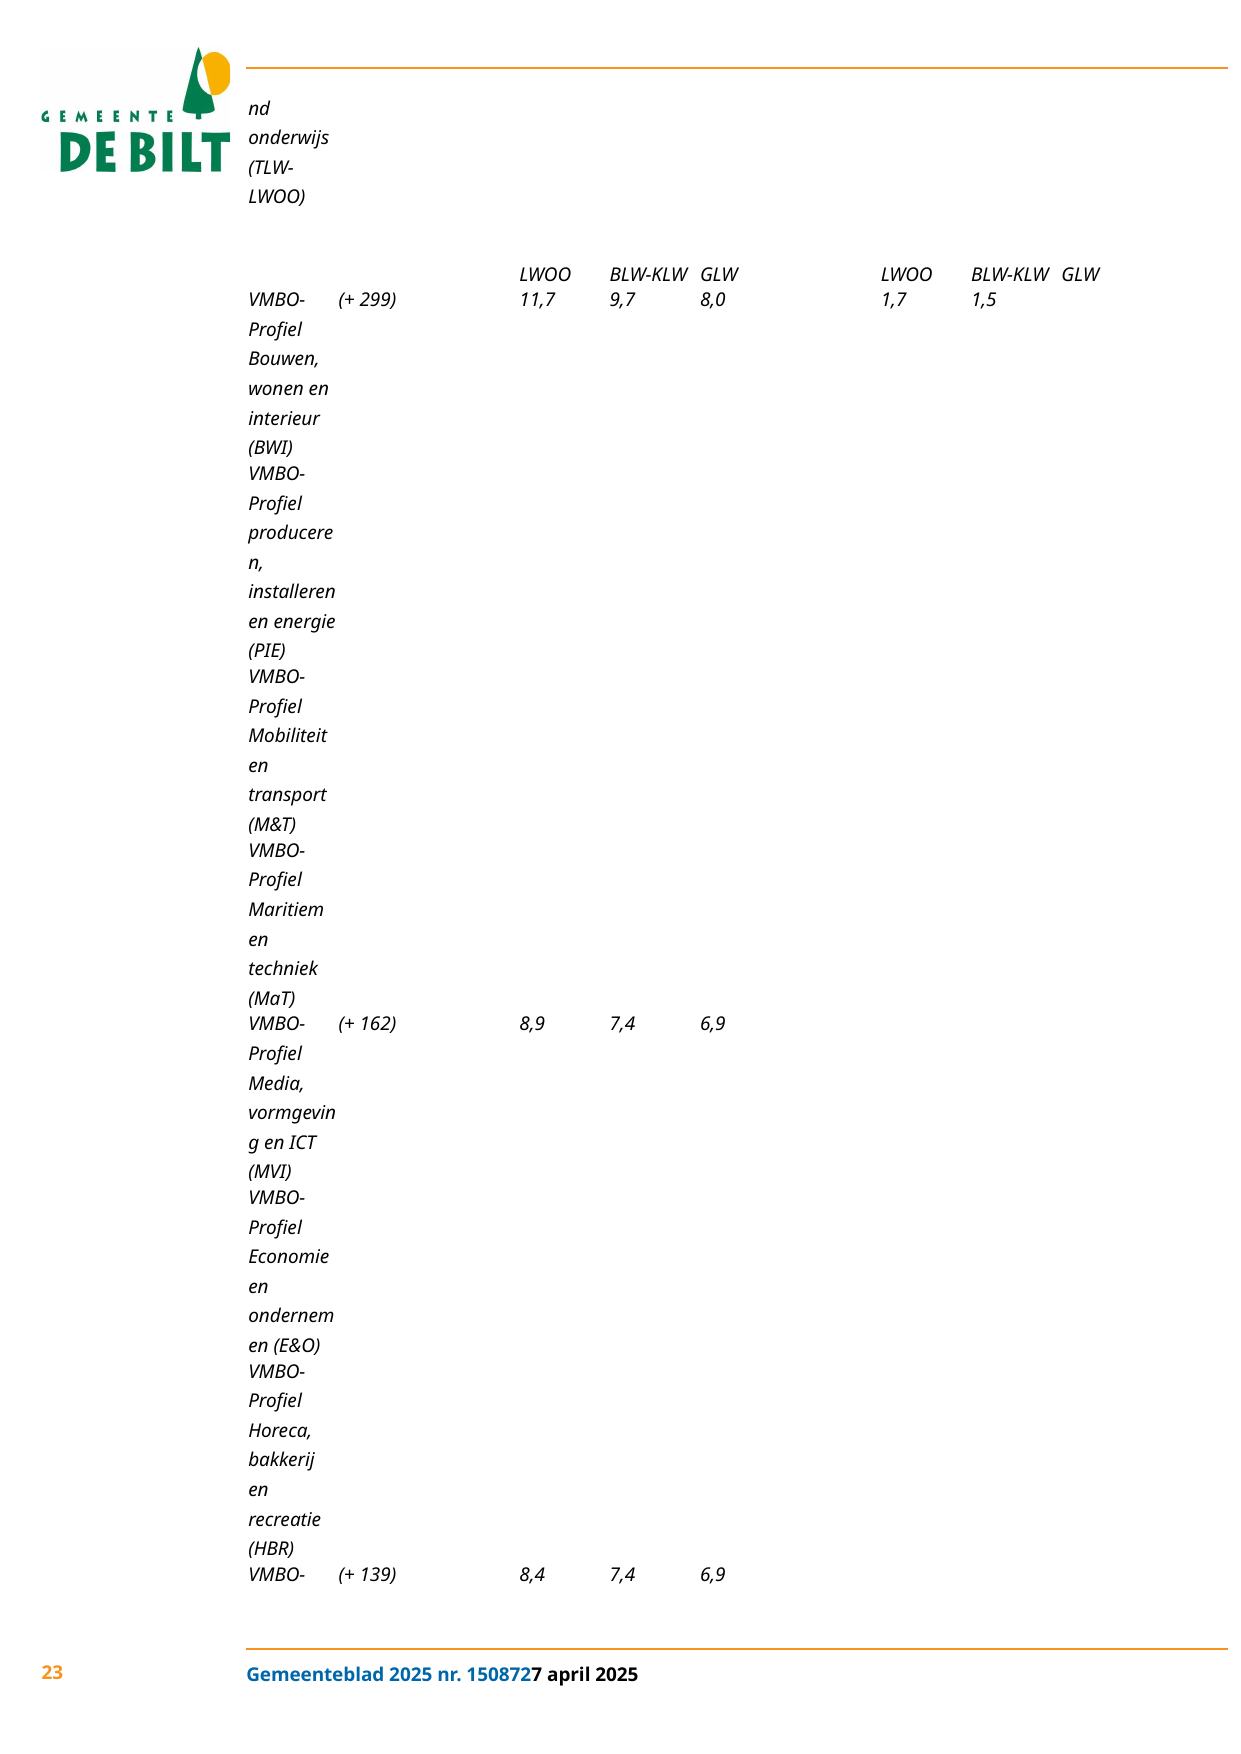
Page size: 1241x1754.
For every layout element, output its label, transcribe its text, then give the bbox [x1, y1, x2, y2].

table_cell [519, 95, 790, 209]
table_cell [1061, 235, 1152, 261]
table_cell [429, 261, 519, 286]
table_cell [790, 1011, 881, 1184]
table_cell 8,0 [700, 286, 790, 1011]
table_cell [429, 663, 519, 837]
table_cell [790, 460, 881, 663]
table_cell [429, 1561, 519, 1587]
table_cell [700, 235, 790, 261]
table_cell [790, 663, 881, 837]
table_cell 7,4 [609, 1561, 700, 1587]
picture [41, 47, 231, 172]
table_cell 6,9 [700, 1561, 790, 1587]
table_cell 1,7 [881, 286, 971, 1587]
table_cell 1,5 [971, 286, 1152, 1587]
table_cell [248, 235, 338, 261]
table_cell [881, 209, 971, 235]
table_cell 7,4 [609, 1011, 700, 1561]
table_cell (+ 299) [338, 286, 429, 1011]
table_cell [790, 209, 881, 235]
table_cell - [338, 95, 429, 209]
table_cell [971, 209, 1061, 235]
table_cell VMBO- [248, 1561, 338, 1587]
table_cell [790, 261, 881, 286]
table_cell (+ 162) [338, 1011, 429, 1561]
table_cell [790, 95, 881, 209]
table_cell [790, 837, 881, 1011]
table_cell [609, 235, 700, 261]
table_cell [790, 1184, 881, 1358]
table_cell [338, 235, 429, 261]
table_cell [429, 286, 519, 460]
table_cell VMBO- Profiel Economie en ondernemen (E&O) [248, 1184, 338, 1358]
table_cell [700, 209, 790, 235]
table_cell [429, 235, 519, 261]
table_cell nd onderwijs (TLW-LWOO) [248, 95, 338, 209]
table_cell 8,9 [519, 1011, 609, 1561]
table_cell GLW [1061, 261, 1152, 286]
table_cell GLW [700, 261, 790, 286]
table_cell LWOO [881, 261, 971, 286]
table_cell [609, 209, 700, 235]
table_cell [429, 1184, 519, 1358]
table_cell BLW-KLW [971, 261, 1061, 286]
table_cell 8,4 [519, 1561, 609, 1587]
table_cell BLW-KLW [609, 261, 700, 286]
table_cell [338, 209, 429, 235]
table_cell [429, 95, 519, 209]
table_cell VMBO- Profiel Maritiem en techniek (MaT) [248, 837, 338, 1011]
table_cell [790, 1358, 881, 1561]
table_cell [429, 837, 519, 1011]
table_cell LWOO [519, 261, 609, 286]
table_cell (+ 139) [338, 1561, 429, 1587]
table_cell [971, 235, 1061, 261]
table_cell [248, 261, 338, 286]
table_cell [429, 209, 519, 235]
table_cell 11,7 [519, 286, 609, 1011]
table_cell [519, 235, 609, 261]
table_cell VMBO- Profiel produceren, installeren en energie (PIE) [248, 460, 338, 663]
table_cell [881, 235, 971, 261]
table_cell VMBO- Profiel Mobiliteit en transport (M&T) [248, 663, 338, 837]
table_cell [1061, 209, 1152, 235]
table_cell [790, 286, 881, 460]
table_cell [790, 1561, 881, 1587]
table_cell [429, 460, 519, 663]
table_cell [519, 209, 609, 235]
table_cell [248, 209, 338, 235]
table_cell 9,7 [609, 286, 700, 1011]
table_cell [429, 1358, 519, 1561]
table_cell VMBO- Profiel Bouwen, wonen en interieur (BWI) [248, 286, 338, 460]
table_cell [429, 1011, 519, 1184]
table_cell VMBO- Profiel Media, vormgeving en ICT (MVI) [248, 1011, 338, 1184]
table_cell [790, 235, 881, 261]
table_cell 6,9 [700, 1011, 790, 1561]
table_cell VMBO- Profiel Horeca, bakkerij en recreatie (HBR) [248, 1358, 338, 1561]
table_cell [881, 95, 1152, 209]
table_cell [338, 261, 429, 286]
